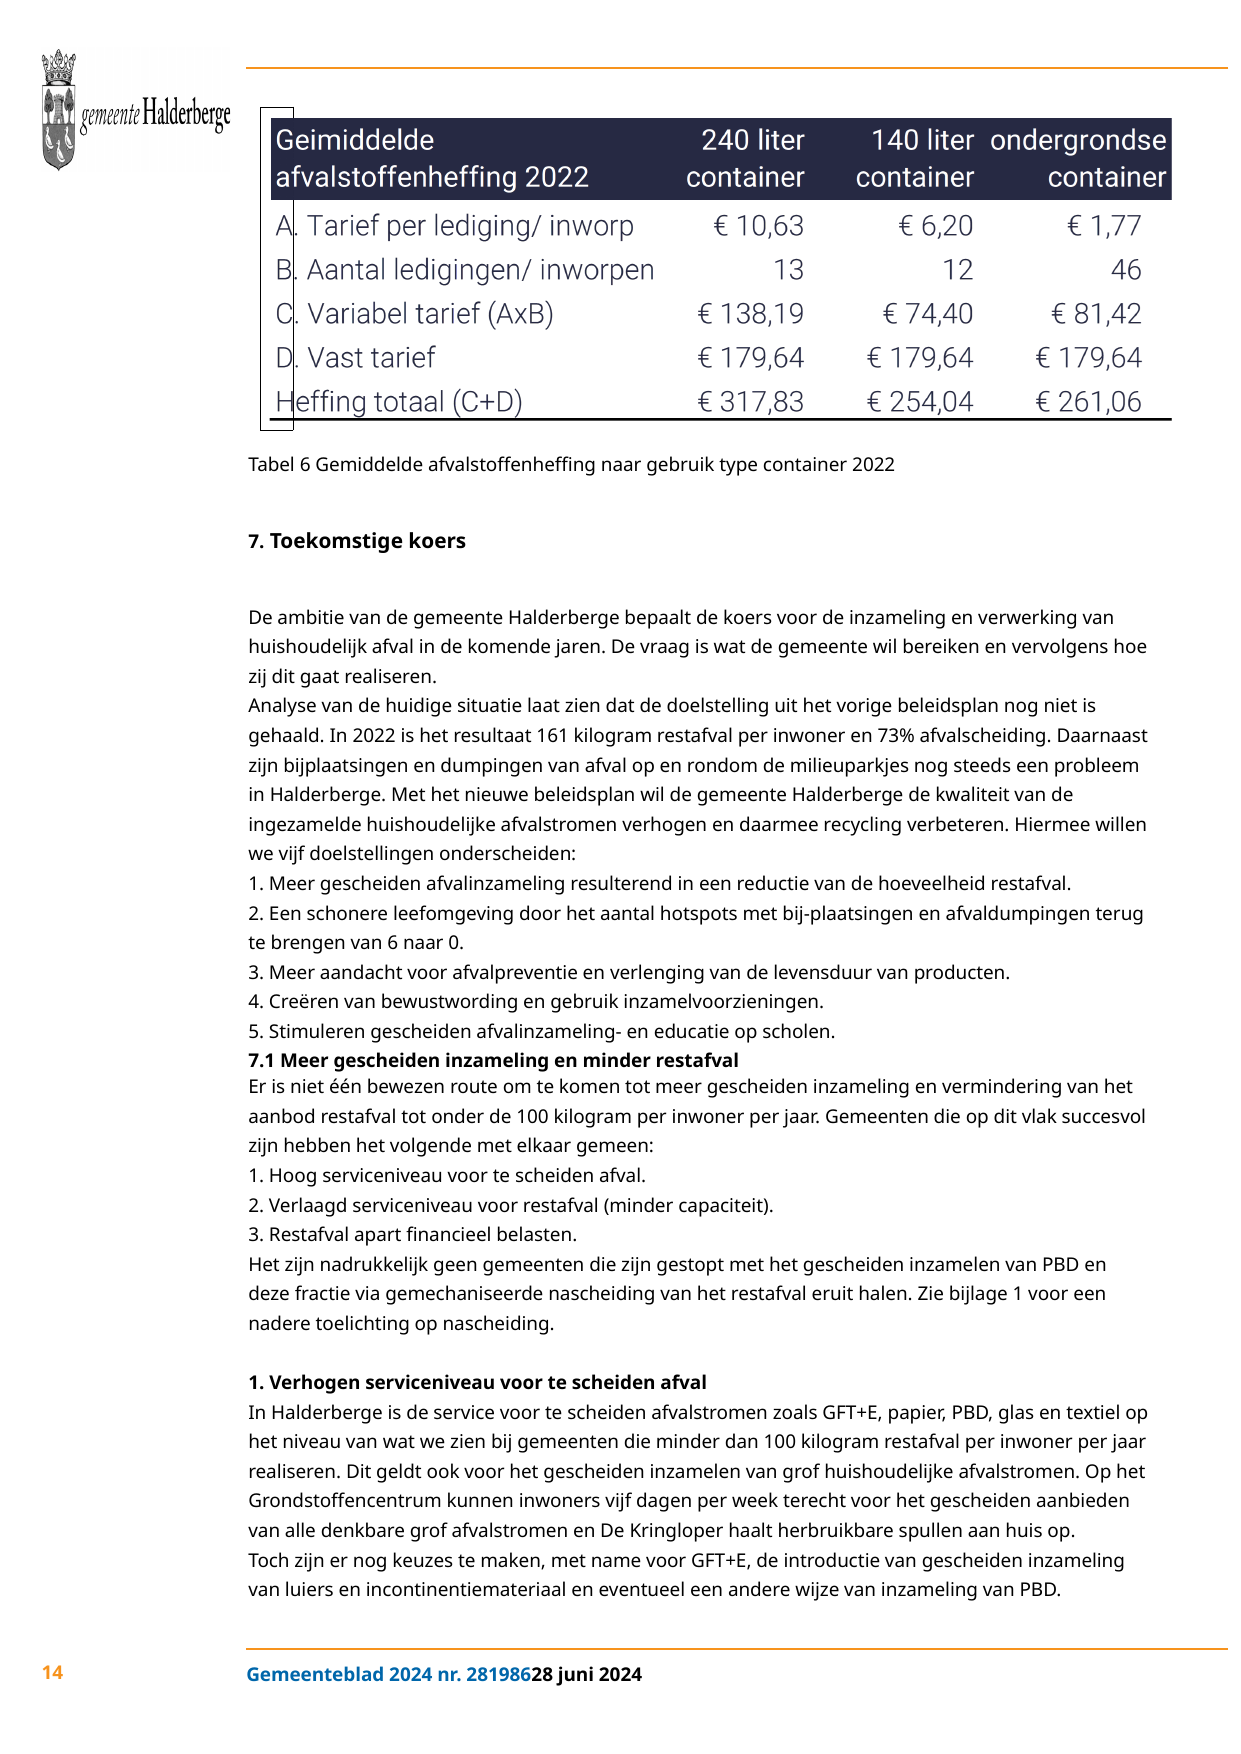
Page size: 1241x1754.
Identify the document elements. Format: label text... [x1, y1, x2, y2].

text 3. Meer aandacht voor afvalpreventie en verlenging van de levensduur van producten. [248, 959, 1152, 985]
picture [268, 115, 1173, 421]
text Tabel 6 Gemiddelde afvalstoffenheffing naar gebruik type container 2022 [248, 451, 1152, 477]
text De ambitie van de gemeente Halderberge bepaalt de koers voor de inzameling en verwerking van huishoudelijk afval in de komende jaren. De vraag is wat de gemeente wil bereiken en vervolgens hoe zij dit gaat realiseren. [248, 604, 1152, 689]
text 2. Verlaagd serviceniveau voor restafval (minder capaciteit). [248, 1192, 1152, 1217]
text 3. Restafval apart financieel belasten. [248, 1221, 1152, 1247]
text 7.1 Meer gescheiden inzameling en minder restafval [248, 1048, 1152, 1073]
text Analyse van de huidige situatie laat zien dat de doelstelling uit het vorige beleidsplan nog niet is gehaald. In 2022 is het resultaat 161 kilogram restafval per inwoner en 73% afvalscheiding. Daarnaast zijn bijplaatsingen en dumpingen van afval op en rondom de milieuparkjes nog steeds een probleem in Halderberge. Met het nieuwe beleidsplan wil de gemeente Halderberge de kwaliteit van de ingezamelde huishoudelijke afvalstromen verhogen en daarmee recycling verbeteren. Hiermee willen we vijf doelstellingen onderscheiden: [248, 693, 1152, 866]
text Het zijn nadrukkelijk geen gemeenten die zijn gestopt met het gescheiden inzamelen van PBD en deze fractie via gemechaniseerde nascheiding van het restafval eruit halen. Zie bijlage 1 voor een nadere toelichting op nascheiding. [248, 1251, 1152, 1336]
text 1. Meer gescheiden afvalinzameling resulterend in een reductie van de hoeveelheid restafval. [248, 870, 1152, 896]
text Er is niet één bewezen route om te komen tot meer gescheiden inzameling en vermindering van het aanbod restafval tot onder de 100 kilogram per inwoner per jaar. Gemeenten die op dit vlak succesvol zijn hebben het volgende met elkaar gemeen: [248, 1073, 1152, 1158]
text 2. Een schonere leefomgeving door het aantal hotspots met bij-plaatsingen en afvaldumpingen terug te brengen van 6 naar 0. [248, 900, 1152, 955]
text 4. Creëren van bewustwording en gebruik inzamelvoorzieningen. [248, 988, 1152, 1014]
text 7. Toekomstige koers [248, 526, 1152, 555]
text In Halderberge is de service voor te scheiden afvalstromen zoals GFT+E, papier, PBD, glas en textiel op het niveau van wat we zien bij gemeenten die minder dan 100 kilogram restafval per inwoner per jaar realiseren. Dit geldt ook voor het gescheiden inzamelen van grof huishoudelijke afvalstromen. Op het Grondstoffencentrum kunnen inwoners vijf dagen per week terecht voor het gescheiden aanbieden van alle denkbare grof afvalstromen en De Kringloper haalt herbruikbare spullen aan huis op. [248, 1399, 1152, 1543]
text 1. Hoog serviceniveau voor te scheiden afval. [248, 1162, 1152, 1188]
text 5. Stimuleren gescheiden afvalinzameling- en educatie op scholen. [248, 1018, 1152, 1044]
picture [41, 47, 231, 172]
text 1. Verhogen serviceniveau voor te scheiden afval [248, 1369, 1152, 1395]
text Toch zijn er nog keuzes te maken, met name voor GFT+E, de introductie van gescheiden inzameling van luiers en incontinentiemateriaal en eventueel een andere wijze van inzameling van PBD. [248, 1547, 1152, 1602]
